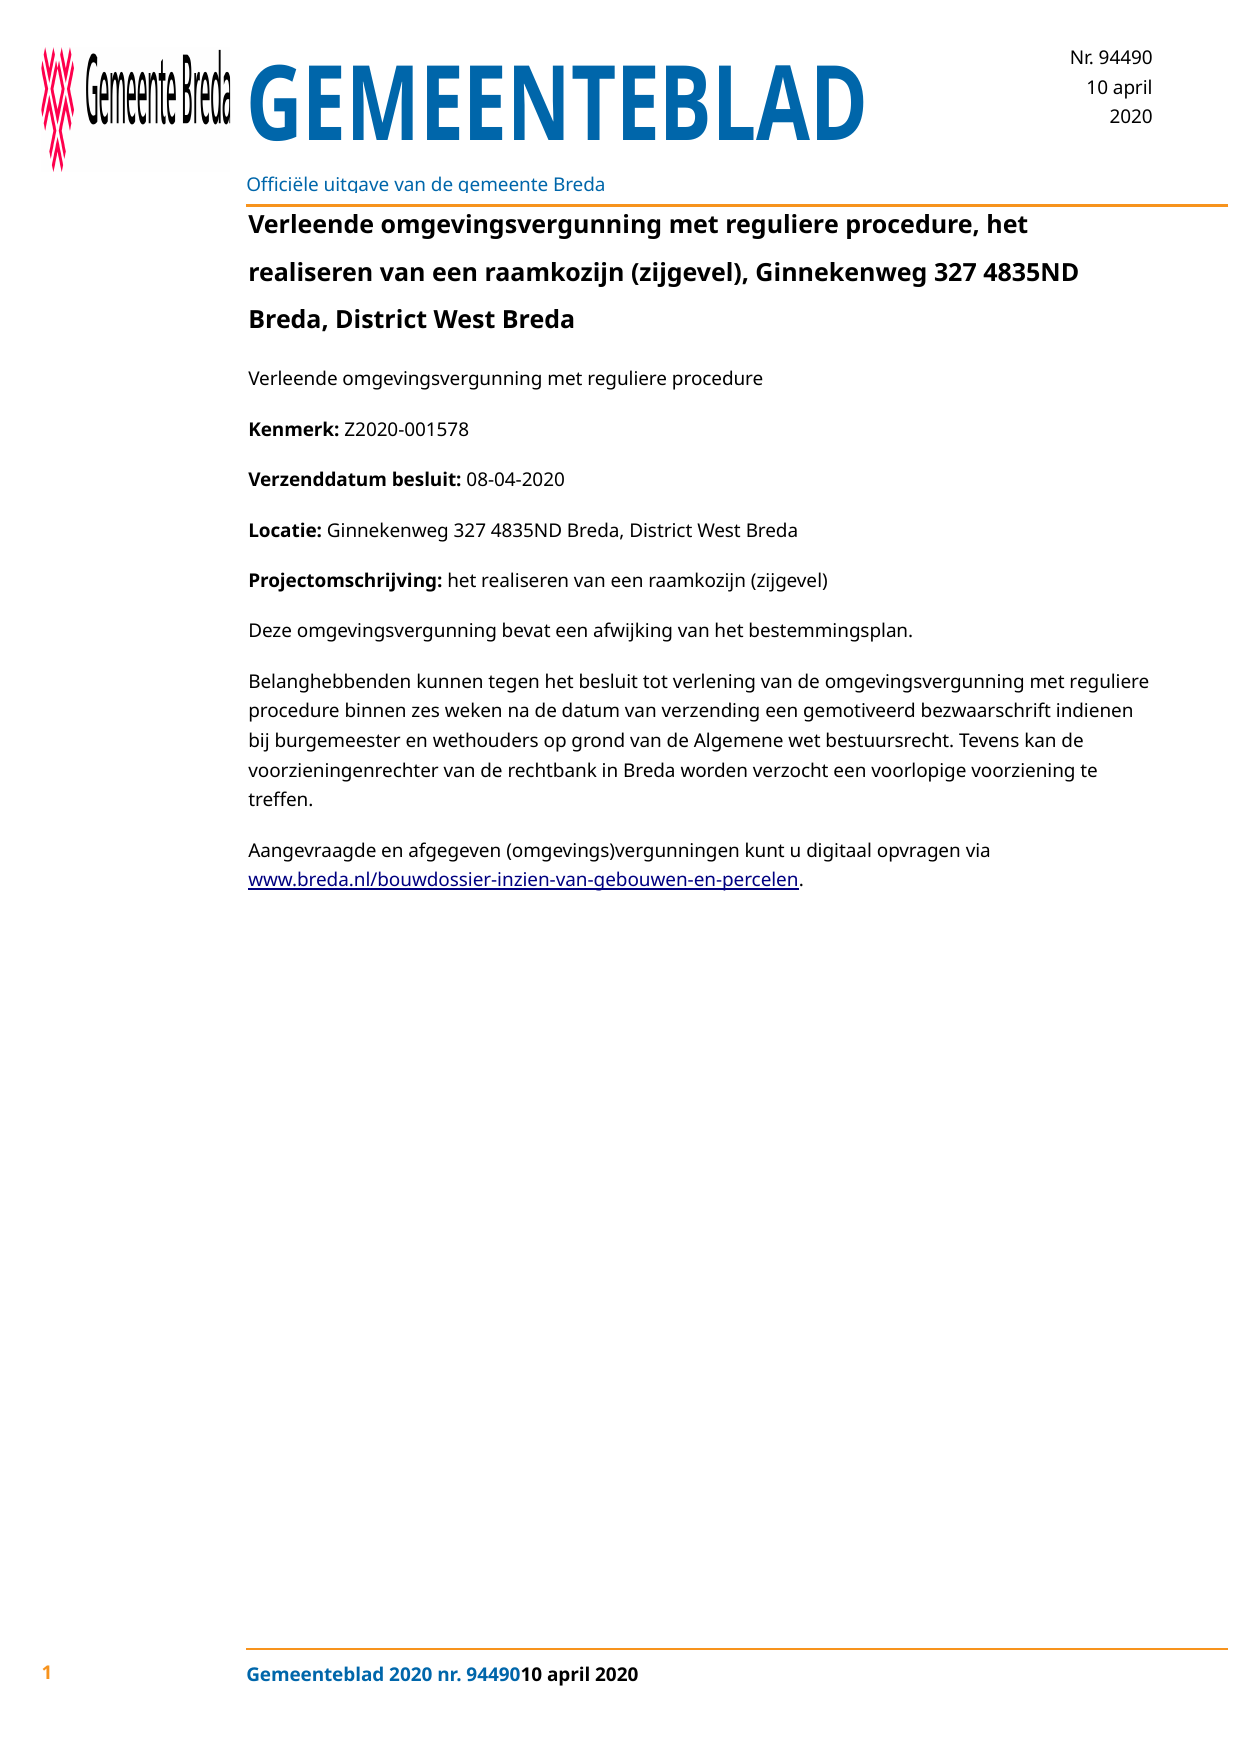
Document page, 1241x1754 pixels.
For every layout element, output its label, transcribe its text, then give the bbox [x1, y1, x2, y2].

text Projectomschrijving: het realiseren van een raamkozijn (zijgevel) [248, 567, 1152, 593]
text Verzenddatum besluit: 08-04-2020 [248, 466, 1152, 492]
text Deze omgevingsvergunning bevat een afwijking van het bestemmingsplan. [248, 618, 1152, 643]
picture [41, 47, 231, 172]
text Locatie: Ginnekenweg 327 4835ND Breda, District West Breda [248, 517, 1152, 542]
text Aangevraagde en afgegeven (omgevings)vergunningen kunt u digitaal opvragen via www.breda.nl/bouwdossier-inzien-van-gebouwen-en-percelen. [248, 837, 1152, 892]
text Verleende omgevingsvergunning met reguliere procedure [248, 366, 1152, 391]
text Belanghebbenden kunnen tegen het besluit tot verlening van de omgevingsvergunning met reguliere procedure binnen zes weken na de datum van verzending een gemotiveerd bezwaarschrift indienen bij burgemeester en wethouders op grond van de Algemene wet bestuursrecht. Tevens kan de voorzieningenrechter van de rechtbank in Breda worden verzocht een voorlopige voorziening te treffen. [248, 668, 1152, 812]
text Verleende omgevingsvergunning met reguliere procedure, het realiseren van een raamkozijn (zijgevel), Ginnekenweg 327 4835ND Breda, District West Breda [248, 207, 1152, 336]
text Kenmerk: Z2020-001578 [248, 416, 1152, 442]
